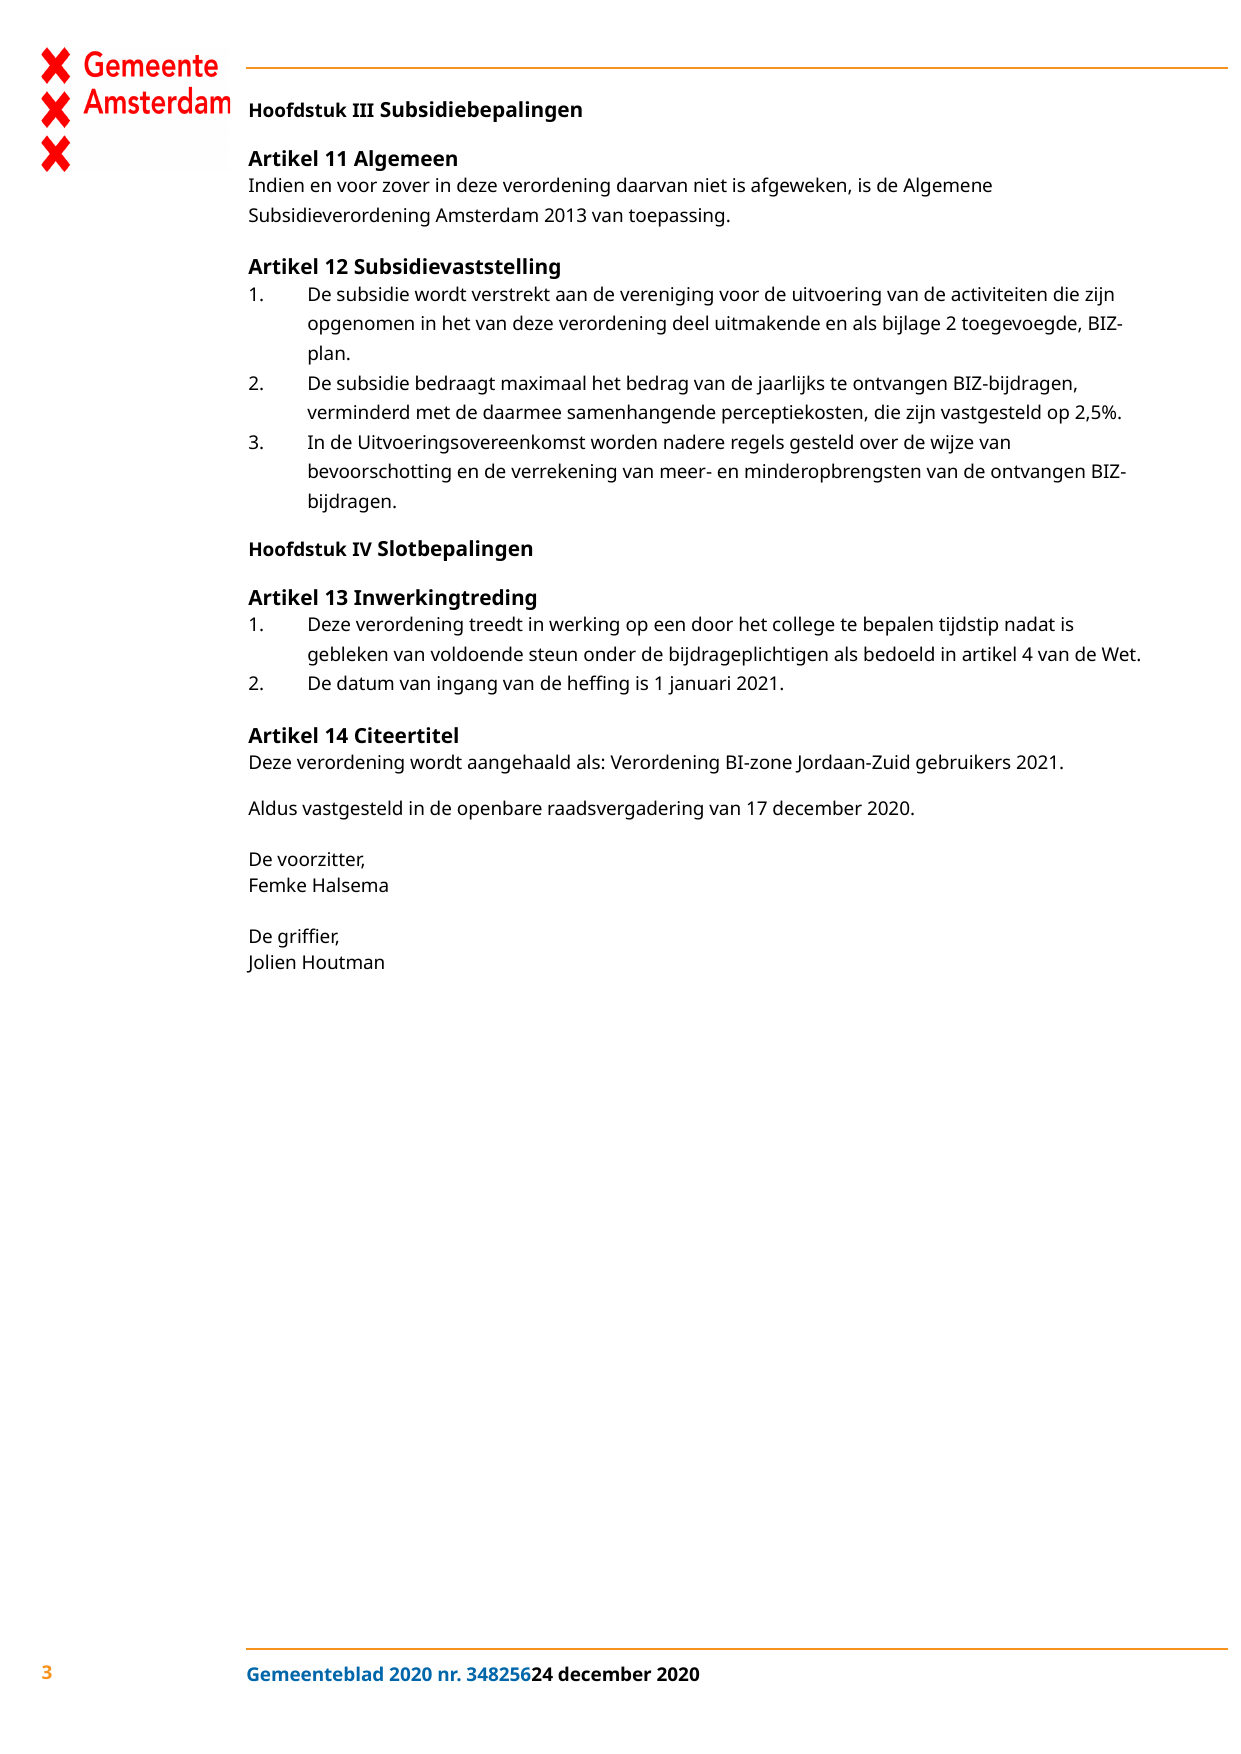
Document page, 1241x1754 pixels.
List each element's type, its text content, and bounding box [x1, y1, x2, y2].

text Artikel 12 Subsidievaststelling [248, 252, 1152, 281]
list De subsidie wordt verstrekt aan de vereniging voor de uitvoering van de activiteiten die zijn opgenomen in het van deze verordening deel uitmakende en als bijlage 2 toegevoegde, BIZ-plan. [248, 281, 1152, 366]
list Deze verordening treedt in werking op een door het college te bepalen tijdstip nadat is gebleken van voldoende steun onder de bijdrageplichtigen als bedoeld in artikel 4 van de Wet. [248, 611, 1152, 667]
text Artikel 13 Inwerkingtreding [248, 583, 1152, 611]
text De voorzitter, [248, 846, 1152, 872]
text Deze verordening wordt aangehaald als: Verordening BI-zone Jordaan-Zuid gebruikers 2021. [248, 749, 1152, 775]
text Artikel 11 Algemeen [248, 144, 1152, 172]
list In de Uitvoeringsovereenkomst worden nadere regels gesteld over de wijze van bevoorschotting en de verrekening van meer- en minderopbrengsten van de ontvangen BIZ-bijdragen. [248, 429, 1152, 514]
text Jolien Houtman [248, 949, 1152, 975]
picture [41, 47, 231, 172]
text Hoofdstuk III Subsidiebepalingen [248, 95, 1152, 123]
text De griffier, [248, 924, 1152, 949]
text Femke Halsema [248, 872, 1152, 898]
list De subsidie bedraagt maximaal het bedrag van de jaarlijks te ontvangen BIZ-bijdragen, verminderd met de daarmee samenhangende perceptiekosten, die zijn vastgesteld op 2,5%. [248, 370, 1152, 425]
text Hoofdstuk IV Slotbepalingen [248, 534, 1152, 562]
text Indien en voor zover in deze verordening daarvan niet is afgeweken, is de Algemene Subsidieverordening Amsterdam 2013 van toepassing. [248, 172, 1152, 228]
list De datum van ingang van de heffing is 1 januari 2021. [248, 671, 1152, 696]
text Aldus vastgesteld in de openbare raadsvergadering van 17 december 2020. [248, 795, 1152, 821]
text Artikel 14 Citeertitel [248, 721, 1152, 749]
